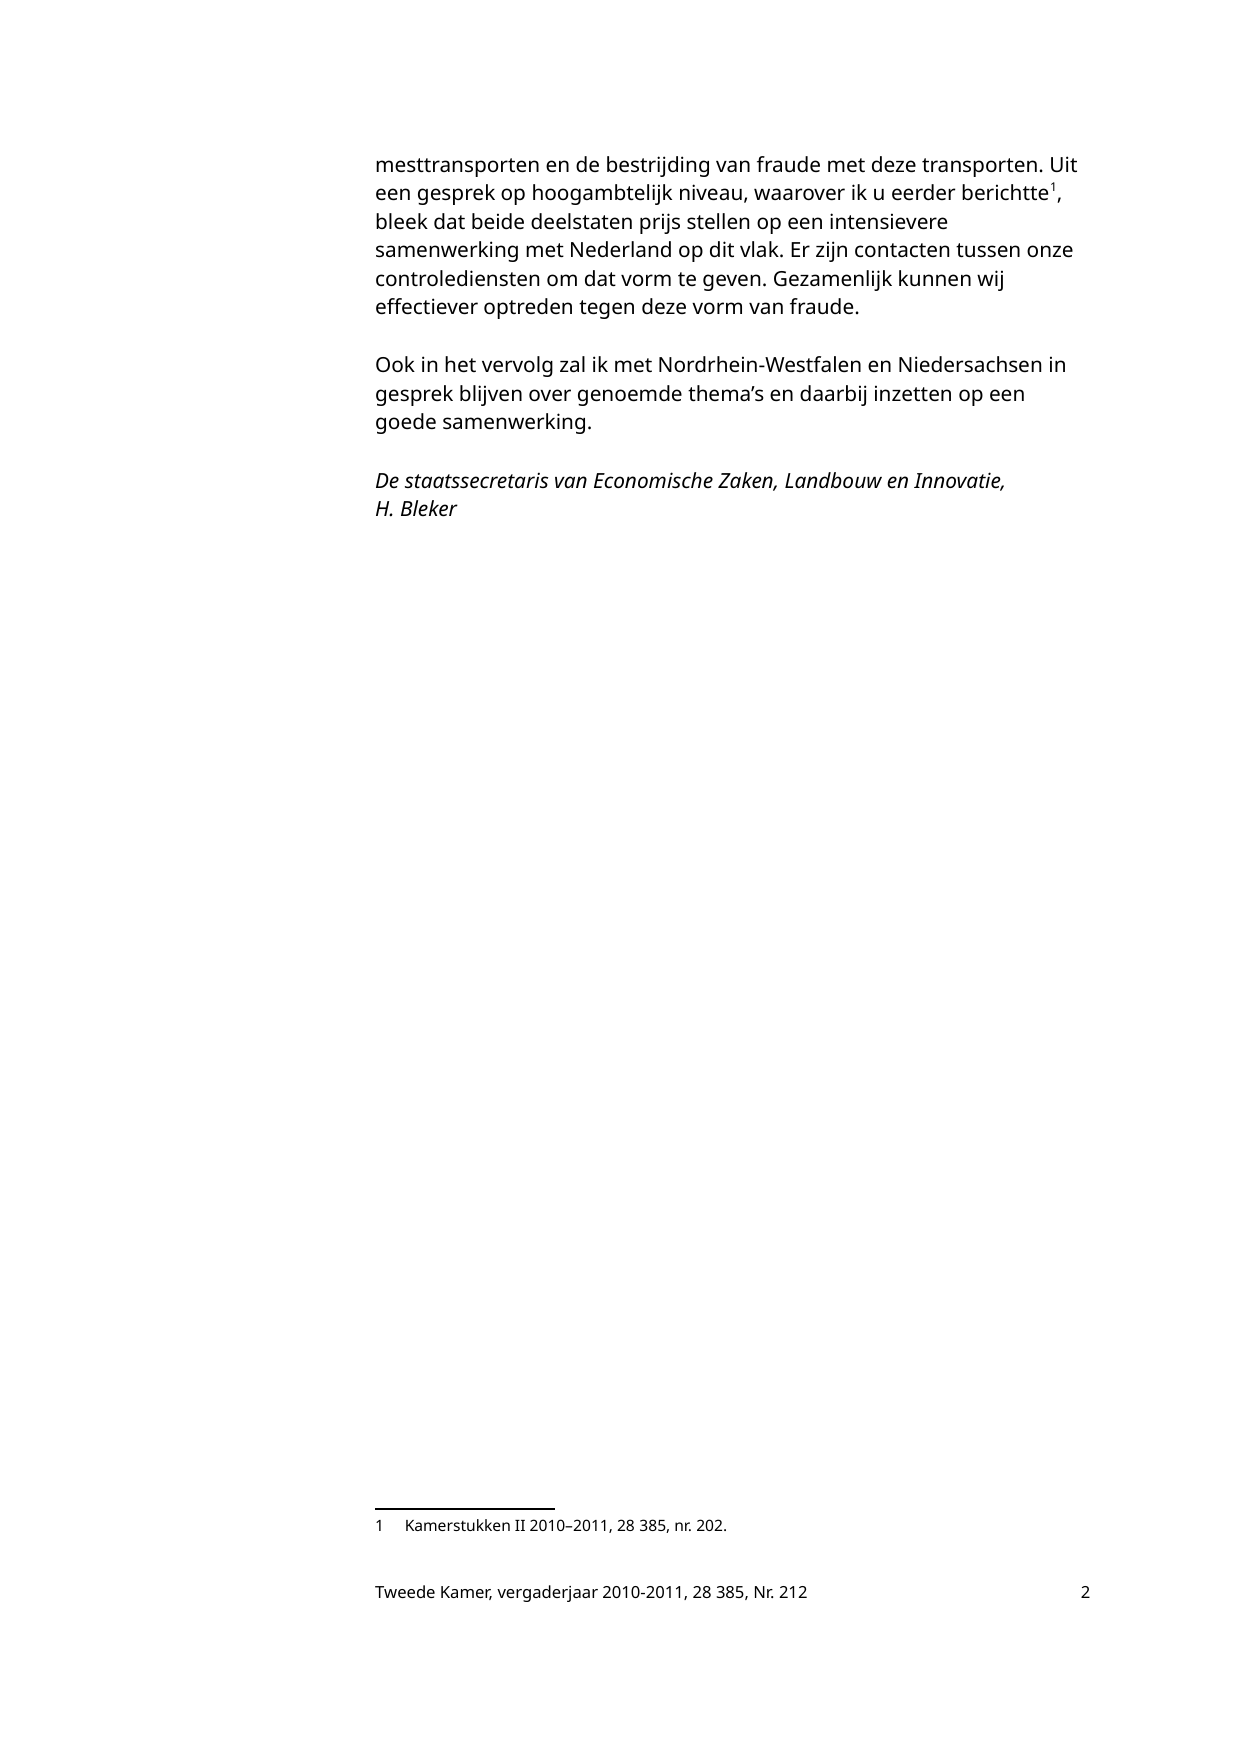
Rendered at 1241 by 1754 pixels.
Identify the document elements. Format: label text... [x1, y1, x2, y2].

text H. Bleker [375, 494, 1090, 523]
text mesttransporten en de bestrijding van fraude met deze transporten. Uit een gesprek op hoogambtelijk niveau, waarover ik u eerder berichtte, bleek dat beide deelstaten prijs stellen op een intensievere samenwerking met Nederland op dit vlak. Er zijn contacten tussen onze controlediensten om dat vorm te geven. Gezamenlijk kunnen wij effectiever optreden tegen deze vorm van fraude. [375, 150, 1090, 321]
text De staatssecretaris van Economische Zaken, Landbouw en Innovatie, [375, 466, 1090, 494]
text Ook in het vervolg zal ik met Nordrhein-Westfalen en Niedersachsen in gesprek blijven over genoemde thema’s en daarbij inzetten op een goede samenwerking. [375, 351, 1090, 436]
text Kamerstukken II 2010–2011, 28 385, nr. 202. [375, 1508, 1090, 1536]
